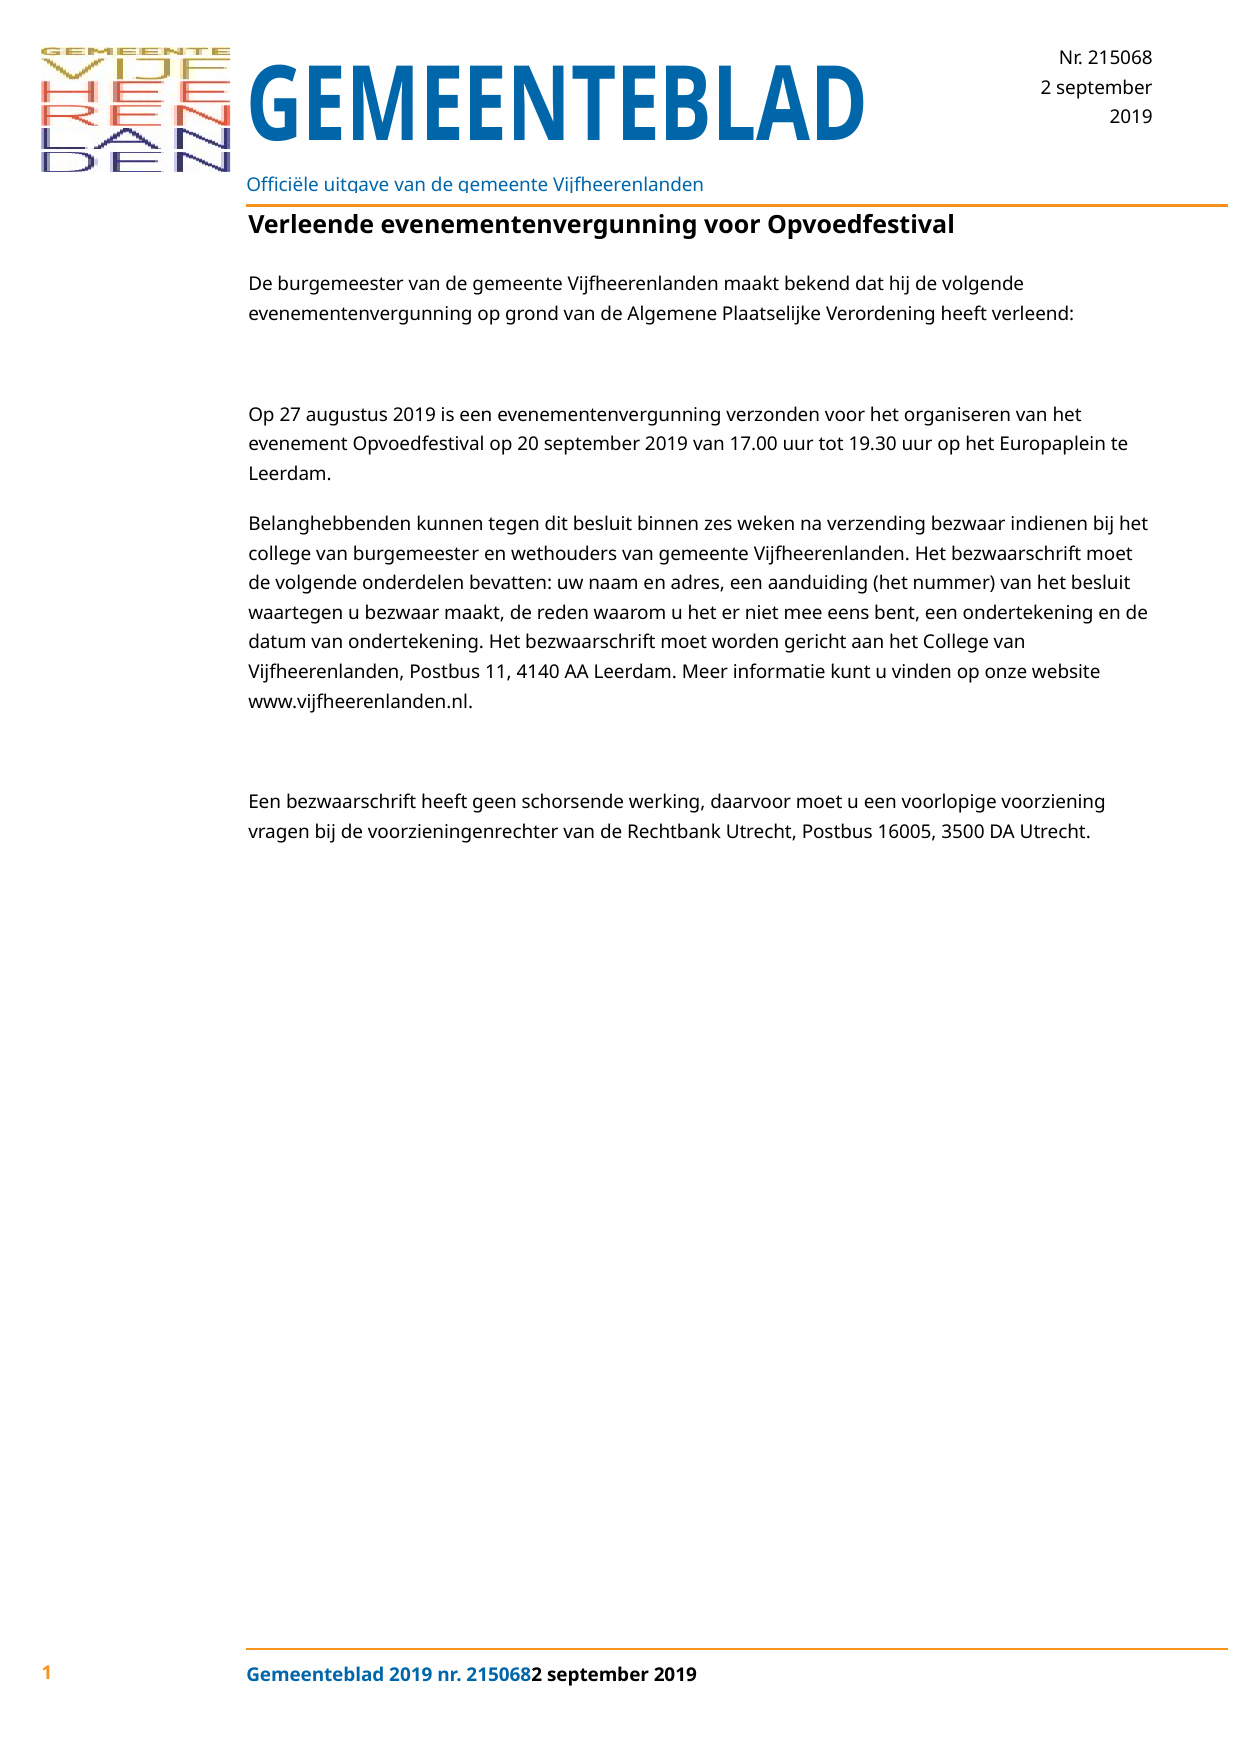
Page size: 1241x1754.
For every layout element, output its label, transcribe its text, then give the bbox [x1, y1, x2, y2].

text Verleende evenementenvergunning voor Opvoedfestival [248, 207, 1152, 241]
text Op 27 augustus 2019 is een evenementenvergunning verzonden voor het organiseren van het evenement Opvoedfestival op 20 september 2019 van 17.00 uur tot 19.30 uur op het Europaplein te Leerdam. [248, 401, 1152, 486]
text Een bezwaarschrift heeft geen schorsende werking, daarvoor moet u een voorlopige voorziening vragen bij de voorzieningenrechter van de Rechtbank Utrecht, Postbus 16005, 3500 DA Utrecht. [248, 789, 1152, 844]
text De burgemeester van de gemeente Vijfheerenlanden maakt bekend dat hij de volgende evenementenvergunning op grond van de Algemene Plaatselijke Verordening heeft verleend: [248, 270, 1152, 326]
text Belanghebbenden kunnen tegen dit besluit binnen zes weken na verzending bezwaar indienen bij het college van burgemeester en wethouders van gemeente Vijfheerenlanden. Het bezwaarschrift moet de volgende onderdelen bevatten: uw naam en adres, een aanduiding (het nummer) van het besluit waartegen u bezwaar maakt, de reden waarom u het er niet mee eens bent, een ondertekening en de datum van ondertekening. Het bezwaarschrift moet worden gericht aan het College van Vijfheerenlanden, Postbus 11, 4140 AA Leerdam. Meer informatie kunt u vinden op onze website www.vijfheerenlanden.nl. [248, 510, 1152, 713]
picture [41, 47, 231, 172]
